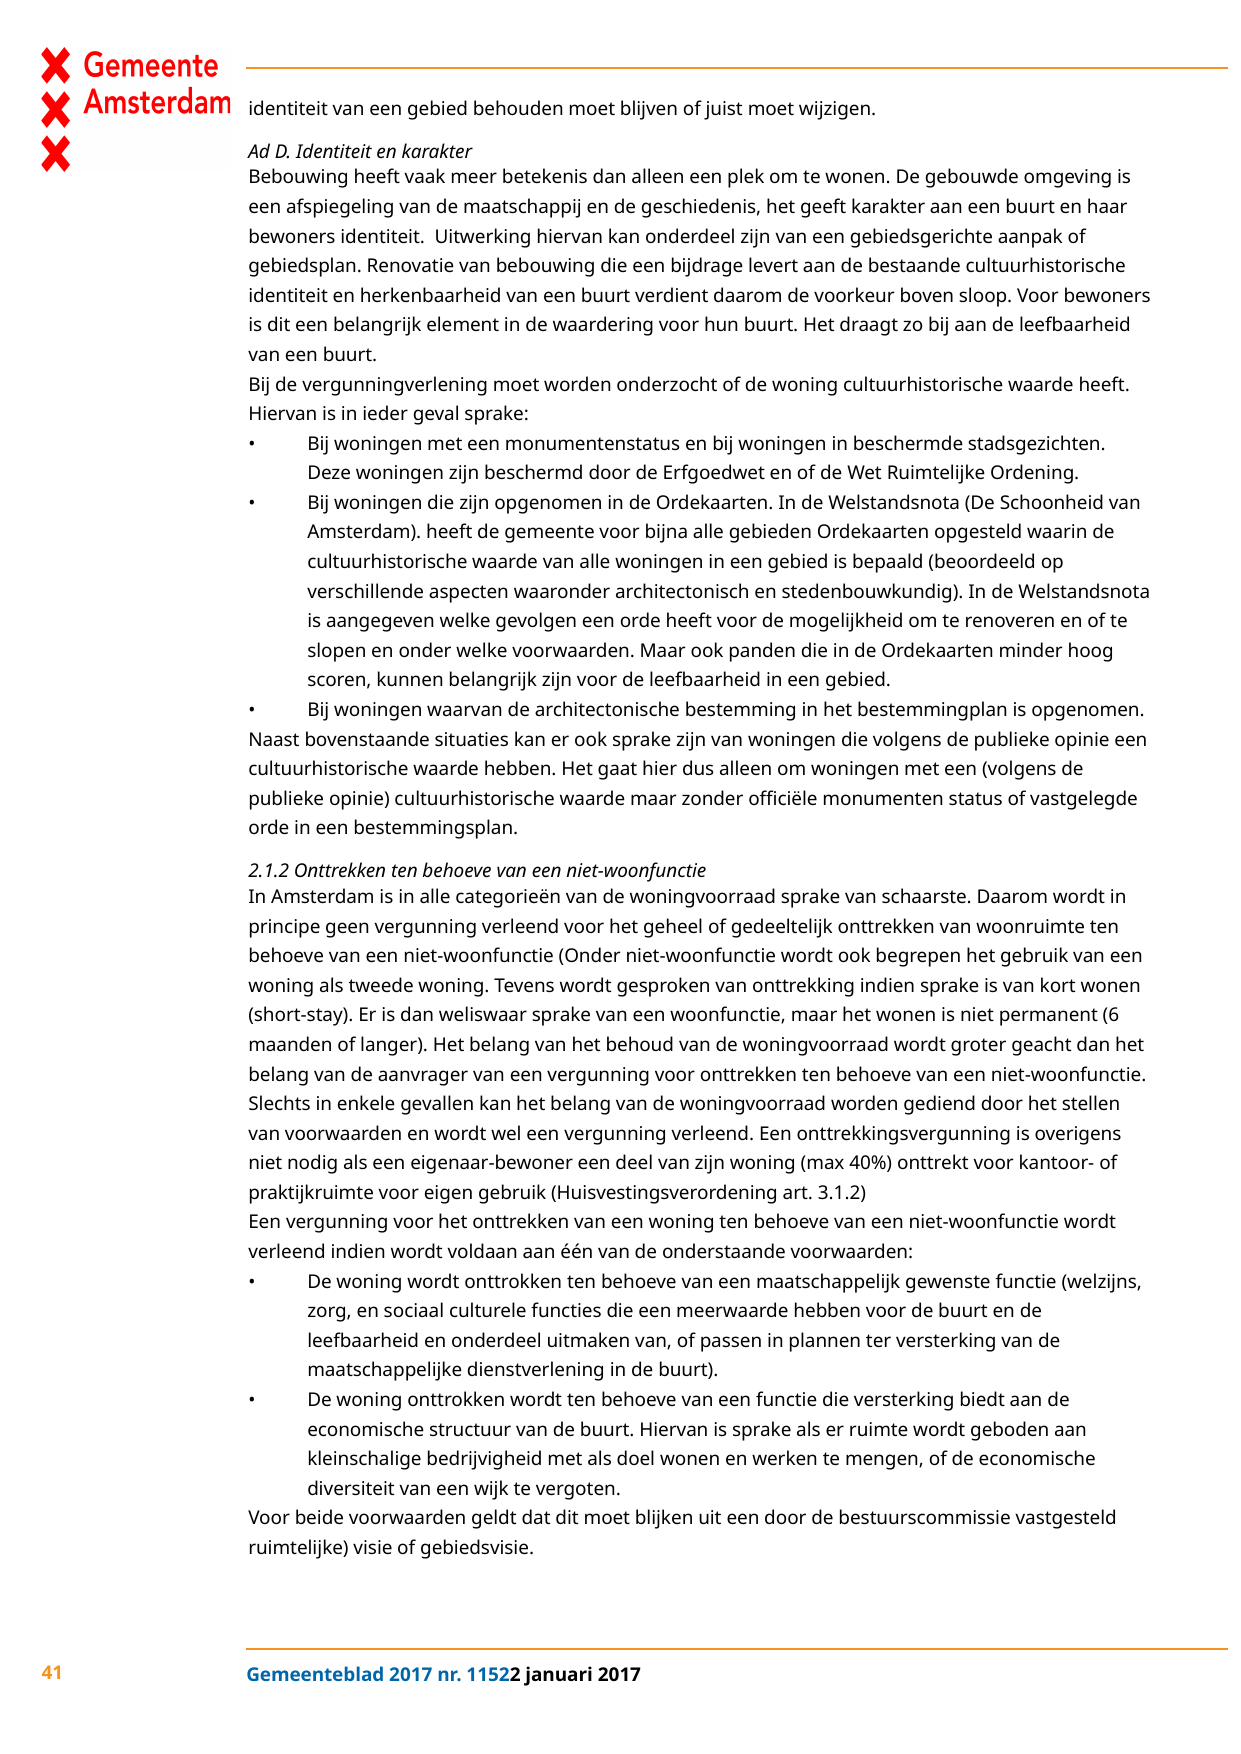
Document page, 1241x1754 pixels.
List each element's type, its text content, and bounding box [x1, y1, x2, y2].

text Naast bovenstaande situaties kan er ook sprake zijn van woningen die volgens de publieke opinie een cultuurhistorische waarde hebben. Het gaat hier dus alleen om woningen met een (volgens de publieke opinie) cultuurhistorische waarde maar zonder officiële monumenten status of vastgelegde orde in een bestemmingsplan. [248, 726, 1152, 840]
list Bij woningen met een monumentenstatus en bij woningen in beschermde stadsgezichten. Deze woningen zijn beschermd door de Erfgoedwet en of de Wet Ruimtelijke Ordening. [248, 430, 1152, 485]
text Een vergunning voor het onttrekken van een woning ten behoeve van een niet-woonfunctie wordt verleend indien wordt voldaan aan één van de onderstaande voorwaarden: [248, 1209, 1152, 1264]
text Voor beide voorwaarden geldt dat dit moet blijken uit een door de bestuurscommissie vastgesteld ruimtelijke) visie of gebiedsvisie. [248, 1504, 1152, 1560]
list Bij woningen waarvan de architectonische bestemming in het bestemmingplan is opgenomen. [248, 696, 1152, 722]
text Bebouwing heeft vaak meer betekenis dan alleen een plek om te wonen. De gebouwde omgeving is een afspiegeling van de maatschappij en de geschiedenis, het geeft karakter aan een buurt en haar bewoners identiteit. Uitwerking hiervan kan onderdeel zijn van een gebiedsgerichte aanpak of gebiedsplan. Renovatie van bebouwing die een bijdrage levert aan de bestaande cultuurhistorische identiteit en herkenbaarheid van een buurt verdient daarom de voorkeur boven sloop. Voor bewoners is dit een belangrijk element in de waardering voor hun buurt. Het draagt zo bij aan de leefbaarheid van een buurt. [248, 164, 1152, 367]
list Bij woningen die zijn opgenomen in de Ordekaarten. In de Welstandsnota (De Schoonheid van Amsterdam). heeft de gemeente voor bijna alle gebieden Ordekaarten opgesteld waarin de cultuurhistorische waarde van alle woningen in een gebied is bepaald (beoordeeld op verschillende aspecten waaronder architectonisch en stedenbouwkundig). In de Welstandsnota is aangegeven welke gevolgen een orde heeft voor de mogelijkheid om te renoveren en of te slopen en onder welke voorwaarden. Maar ook panden die in de Ordekaarten minder hoog scoren, kunnen belangrijk zijn voor de leefbaarheid in een gebied. [248, 489, 1152, 692]
text Bij de vergunningverlening moet worden onderzocht of de woning cultuurhistorische waarde heeft. Hiervan is in ieder geval sprake: [248, 371, 1152, 426]
text Slechts in enkele gevallen kan het belang van de woningvoorraad worden gediend door het stellen van voorwaarden en wordt wel een vergunning verleend. Een onttrekkingsvergunning is overigens niet nodig als een eigenaar-bewoner een deel van zijn woning (max 40%) onttrekt voor kantoor- of praktijkruimte voor eigen gebruik (Huisvestingsverordening art. 3.1.2) [248, 1090, 1152, 1205]
text 2.1.2 Onttrekken ten behoeve van een niet-woonfunctie [248, 858, 1152, 883]
list De woning wordt onttrokken ten behoeve van een maatschappelijk gewenste functie (welzijns, zorg, en sociaal culturele functies die een meerwaarde hebben voor de buurt en de leefbaarheid en onderdeel uitmaken van, of passen in plannen ter versterking van de maatschappelijke dienstverlening in de buurt). [248, 1268, 1152, 1382]
text Ad D. Identiteit en karakter [248, 138, 1152, 164]
text identiteit van een gebied behouden moet blijven of juist moet wijzigen. [248, 95, 1152, 121]
list De woning onttrokken wordt ten behoeve van een functie die versterking biedt aan de economische structuur van de buurt. Hiervan is sprake als er ruimte wordt geboden aan kleinschalige bedrijvigheid met als doel wonen en werken te mengen, of de economische diversiteit van een wijk te vergoten. [248, 1386, 1152, 1501]
picture [41, 47, 231, 172]
text In Amsterdam is in alle categorieën van de woningvoorraad sprake van schaarste. Daarom wordt in principe geen vergunning verleend voor het geheel of gedeeltelijk onttrekken van woonruimte ten behoeve van een niet-woonfunctie (Onder niet-woonfunctie wordt ook begrepen het gebruik van een woning als tweede woning. Tevens wordt gesproken van onttrekking indien sprake is van kort wonen (short-stay). Er is dan weliswaar sprake van een woonfunctie, maar het wonen is niet permanent (6 maanden of langer). Het belang van het behoud van de woningvoorraad wordt groter geacht dan het belang van de aanvrager van een vergunning voor onttrekken ten behoeve van een niet-woonfunctie. [248, 883, 1152, 1087]
